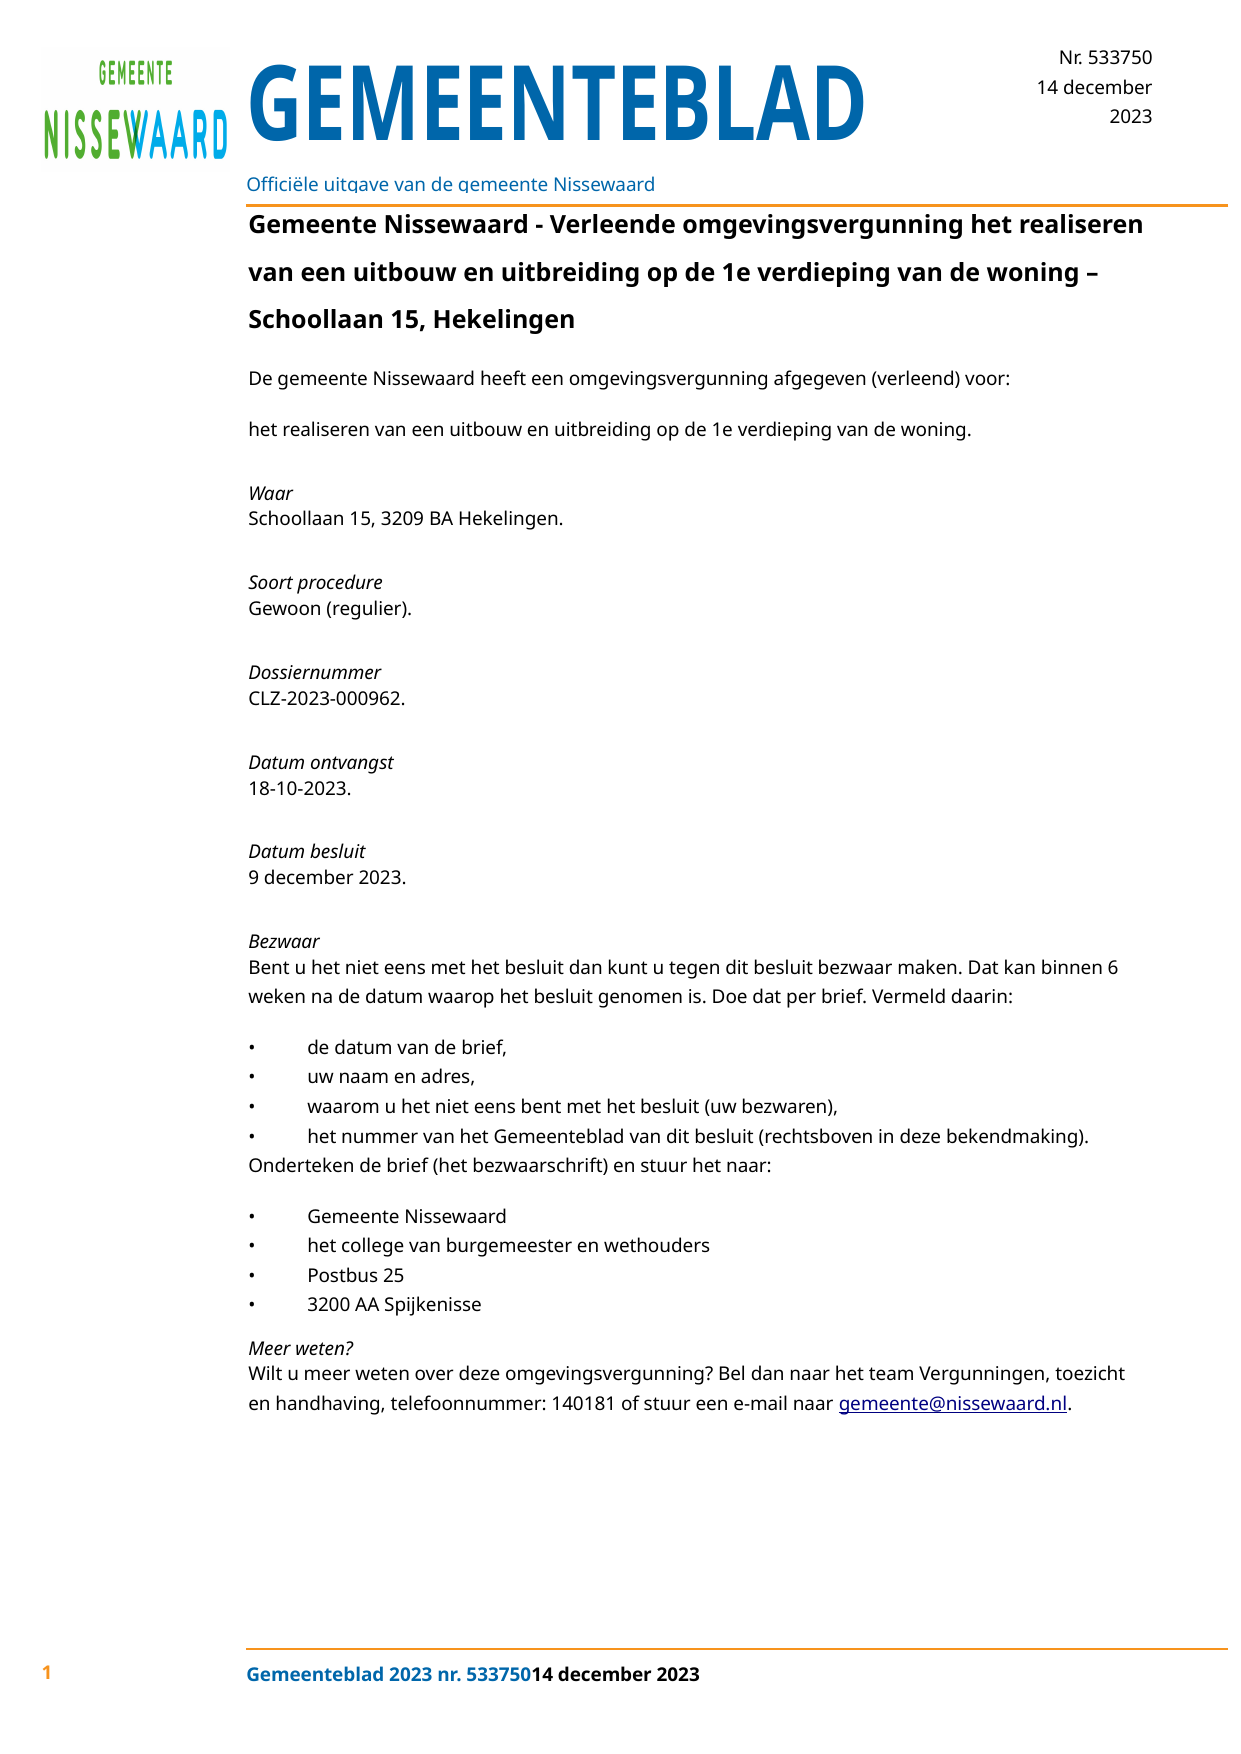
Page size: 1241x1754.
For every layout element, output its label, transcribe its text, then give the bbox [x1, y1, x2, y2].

text Soort procedure [248, 569, 1152, 595]
list de datum van de brief, [248, 1034, 1152, 1060]
text Wilt u meer weten over deze omgevingsvergunning? Bel dan naar het team Vergunningen, toezicht en handhaving, telefoonnummer: 140181 of stuur een e-mail naar gemeente@nissewaard.nl. [248, 1360, 1152, 1416]
text Datum besluit [248, 839, 1152, 864]
picture [41, 47, 231, 172]
list het college van burgemeester en wethouders [248, 1232, 1152, 1258]
list Postbus 25 [248, 1262, 1152, 1288]
text het realiseren van een uitbouw en uitbreiding op de 1e verdieping van de woning. [248, 416, 1152, 442]
list Gemeente Nissewaard [248, 1203, 1152, 1228]
text Bent u het niet eens met het besluit dan kunt u tegen dit besluit bezwaar maken. Dat kan binnen 6 weken na de datum waarop het besluit genomen is. Doe dat per brief. Vermeld daarin: [248, 954, 1152, 1009]
text Dossiernummer [248, 659, 1152, 685]
text 18-10-2023. [248, 775, 1152, 800]
list het nummer van het Gemeenteblad van dit besluit (rechtsboven in deze bekendmaking). [248, 1123, 1152, 1148]
text Meer weten? [248, 1335, 1152, 1360]
text Schoollaan 15, 3209 BA Hekelingen. [248, 506, 1152, 531]
list waarom u het niet eens bent met het besluit (uw bezwaren), [248, 1093, 1152, 1119]
text Waar [248, 480, 1152, 506]
list 3200 AA Spijkenisse [248, 1292, 1152, 1317]
list uw naam en adres, [248, 1064, 1152, 1089]
text De gemeente Nissewaard heeft een omgevingsvergunning afgegeven (verleend) voor: [248, 366, 1152, 391]
text Onderteken de brief (het bezwaarschrift) en stuur het naar: [248, 1152, 1152, 1178]
text Datum ontvangst [248, 749, 1152, 775]
text Gemeente Nissewaard - Verleende omgevingsvergunning het realiseren van een uitbouw en uitbreiding op de 1e verdieping van de woning – Schoollaan 15, Hekelingen [248, 207, 1152, 336]
text 9 december 2023. [248, 864, 1152, 890]
text Bezwaar [248, 928, 1152, 954]
text Gewoon (regulier). [248, 595, 1152, 621]
text CLZ-2023-000962. [248, 685, 1152, 711]
